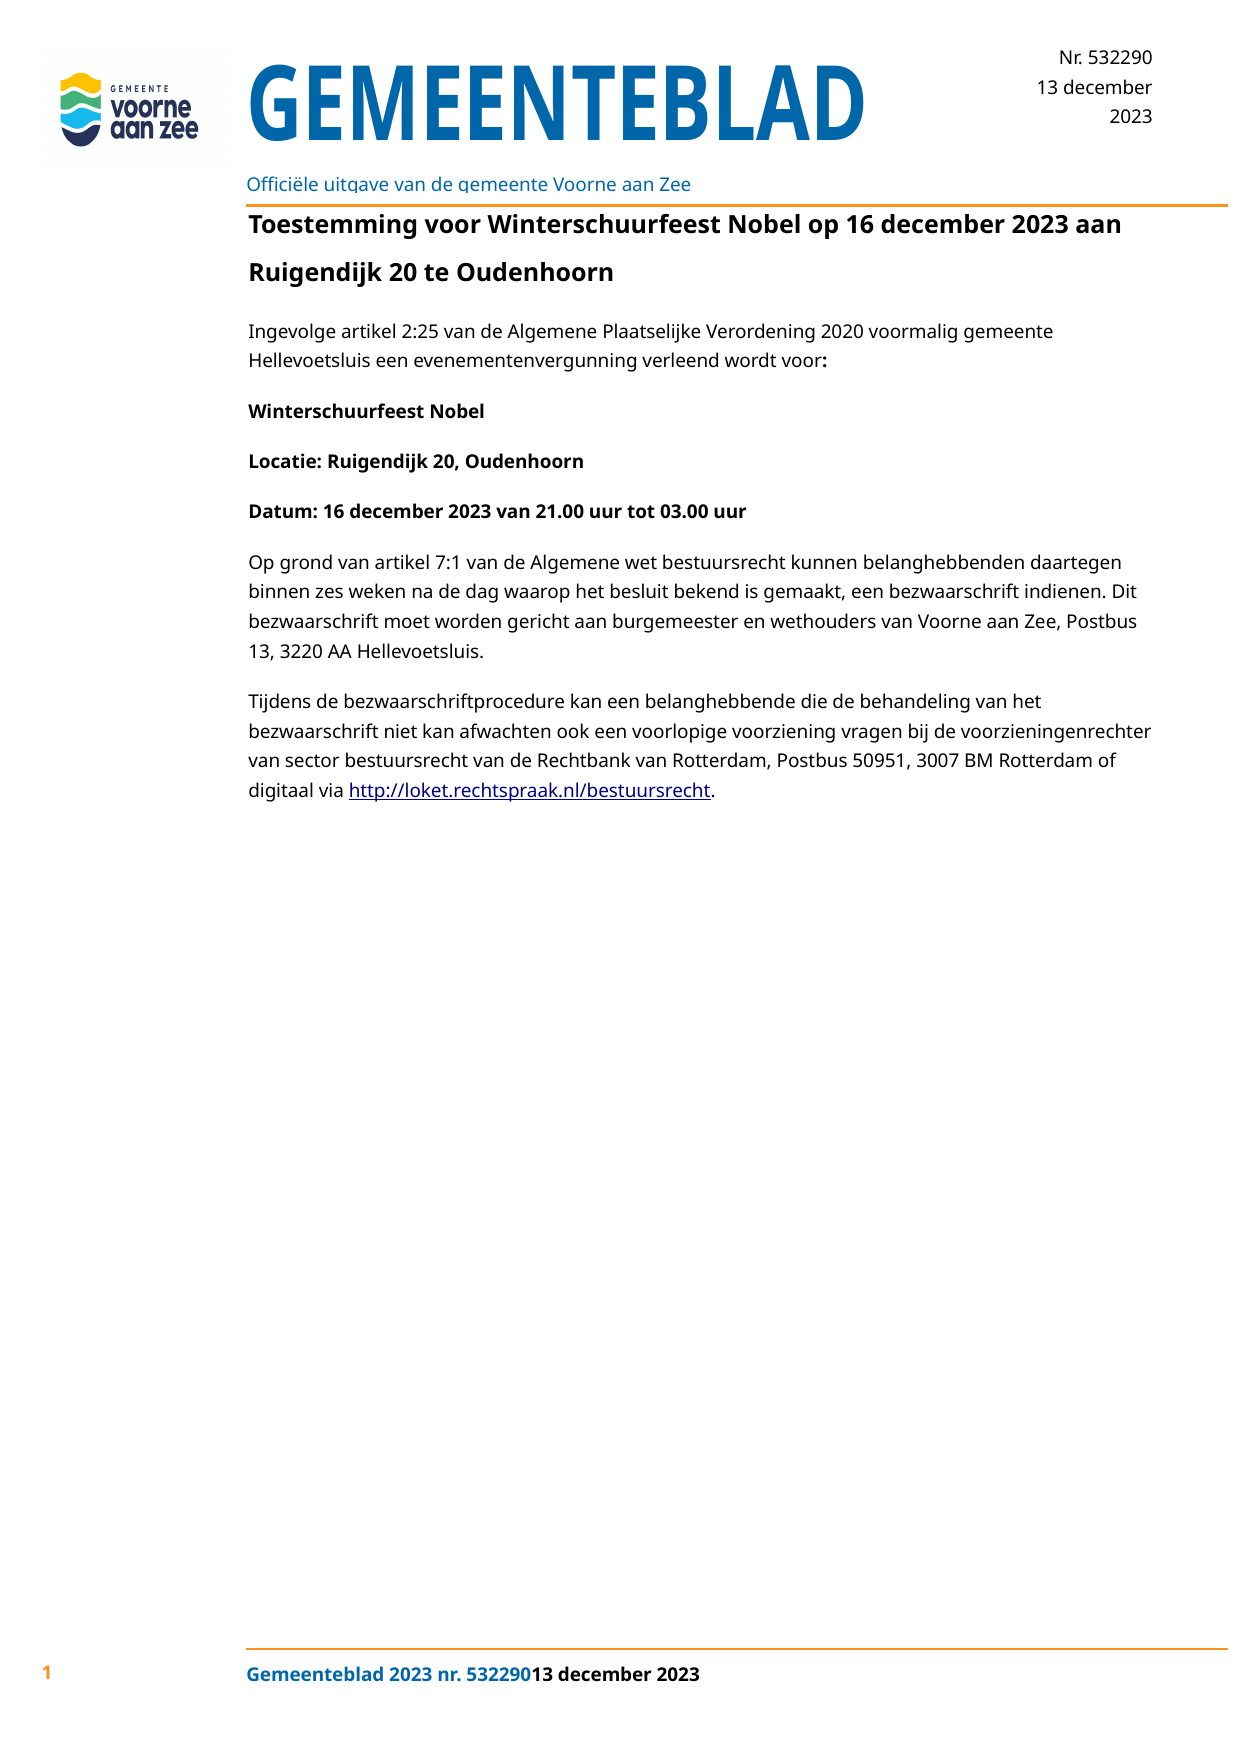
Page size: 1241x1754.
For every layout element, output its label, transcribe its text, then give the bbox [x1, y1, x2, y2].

text Toestemming voor Winterschuurfeest Nobel op 16 december 2023 aan Ruigendijk 20 te Oudenhoorn [248, 207, 1152, 288]
text Winterschuurfeest Nobel [248, 398, 1152, 424]
text Ingevolge artikel 2:25 van de Algemene Plaatselijke Verordening 2020 voormalig gemeente Hellevoetsluis een evenementenvergunning verleend wordt voor: [248, 318, 1152, 373]
picture [41, 47, 231, 172]
text Tijdens de bezwaarschriftprocedure kan een belanghebbende die de behandeling van het bezwaarschrift niet kan afwachten ook een voorlopige voorziening vragen bij de voorzieningenrechter van sector bestuursrecht van de Rechtbank van Rotterdam, Postbus 50951, 3007 BM Rotterdam of digitaal via http://loket.rechtspraak.nl/bestuursrecht. [248, 688, 1152, 803]
text Datum: 16 december 2023 van 21.00 uur tot 03.00 uur [248, 499, 1152, 524]
text Locatie: Ruigendijk 20, Oudenhoorn [248, 448, 1152, 474]
text Op grond van artikel 7:1 van de Algemene wet bestuursrecht kunnen belanghebbenden daartegen binnen zes weken na de dag waarop het besluit bekend is gemaakt, een bezwaarschrift indienen. Dit bezwaarschrift moet worden gericht aan burgemeester en wethouders van Voorne aan Zee, Postbus 13, 3220 AA Hellevoetsluis. [248, 549, 1152, 664]
